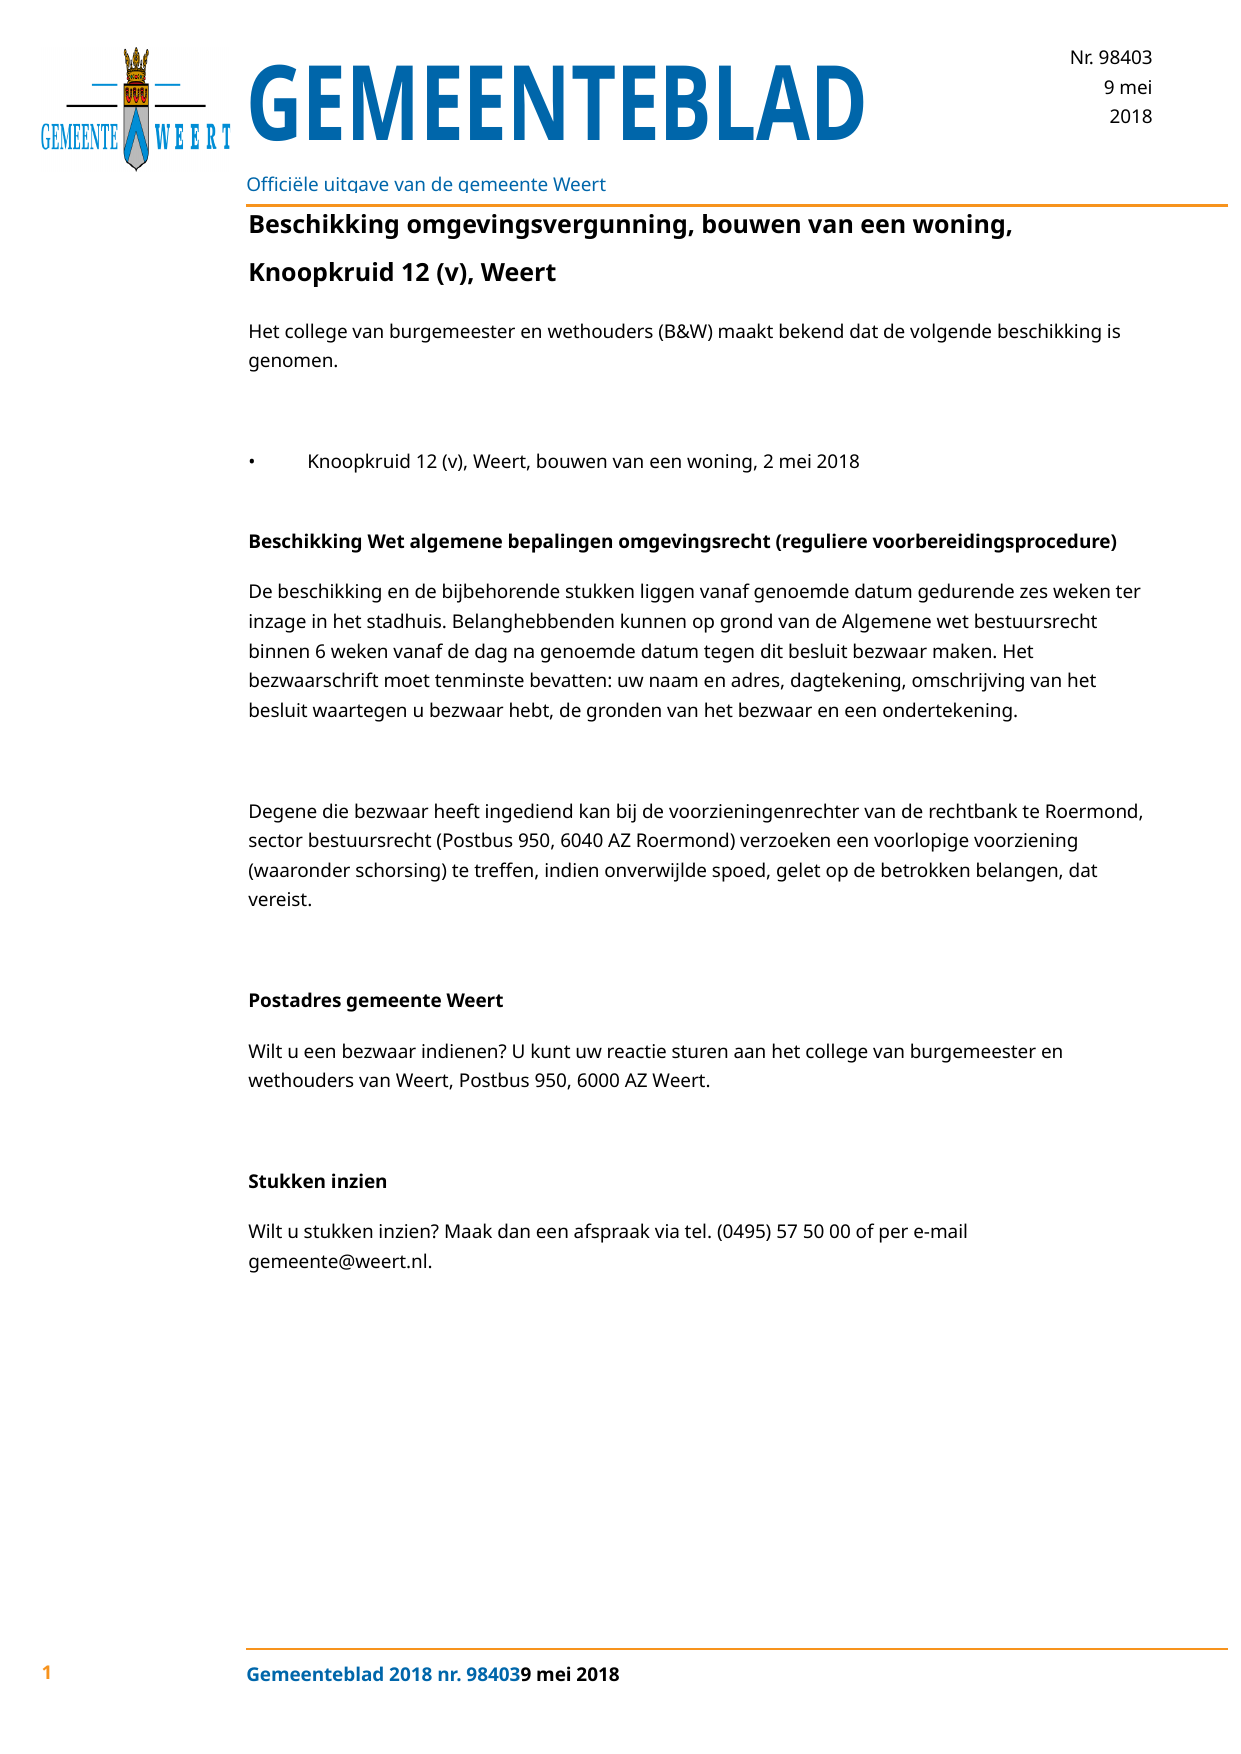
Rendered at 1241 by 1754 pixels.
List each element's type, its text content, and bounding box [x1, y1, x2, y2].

text Degene die bezwaar heeft ingediend kan bij de voorzieningenrechter van de rechtbank te Roermond, sector bestuursrecht (Postbus 950, 6040 AZ Roermond) verzoeken een voorlopige voorziening (waaronder schorsing) te treffen, indien onverwijlde spoed, gelet op de betrokken belangen, dat vereist. [248, 798, 1152, 912]
text Beschikking omgevingsvergunning, bouwen van een woning, Knoopkruid 12 (v), Weert [248, 207, 1152, 288]
text Het college van burgemeester en wethouders (B&W) maakt bekend dat de volgende beschikking is genomen. [248, 318, 1152, 373]
text Wilt u een bezwaar indienen? U kunt uw reactie sturen aan het college van burgemeester en wethouders van Weert, Postbus 950, 6000 AZ Weert. [248, 1038, 1152, 1093]
text Postadres gemeente Weert [248, 987, 1152, 1013]
picture [41, 47, 231, 172]
list Knoopkruid 12 (v), Weert, bouwen van een woning, 2 mei 2018 [248, 448, 1152, 474]
text Stukken inzien [248, 1168, 1152, 1194]
text Beschikking Wet algemene bepalingen omgevingsrecht (reguliere voorbereidingsprocedure) [248, 528, 1152, 554]
text De beschikking en de bijbehorende stukken liggen vanaf genoemde datum gedurende zes weken ter inzage in het stadhuis. Belanghebbenden kunnen op grond van de Algemene wet bestuursrecht binnen 6 weken vanaf de dag na genoemde datum tegen dit besluit bezwaar maken. Het bezwaarschrift moet tenminste bevatten: uw naam en adres, dagtekening, omschrijving van het besluit waartegen u bezwaar hebt, de gronden van het bezwaar en een ondertekening. [248, 579, 1152, 723]
text Wilt u stukken inzien? Maak dan een afspraak via tel. (0495) 57 50 00 of per e-mail gemeente@weert.nl. [248, 1219, 1152, 1274]
